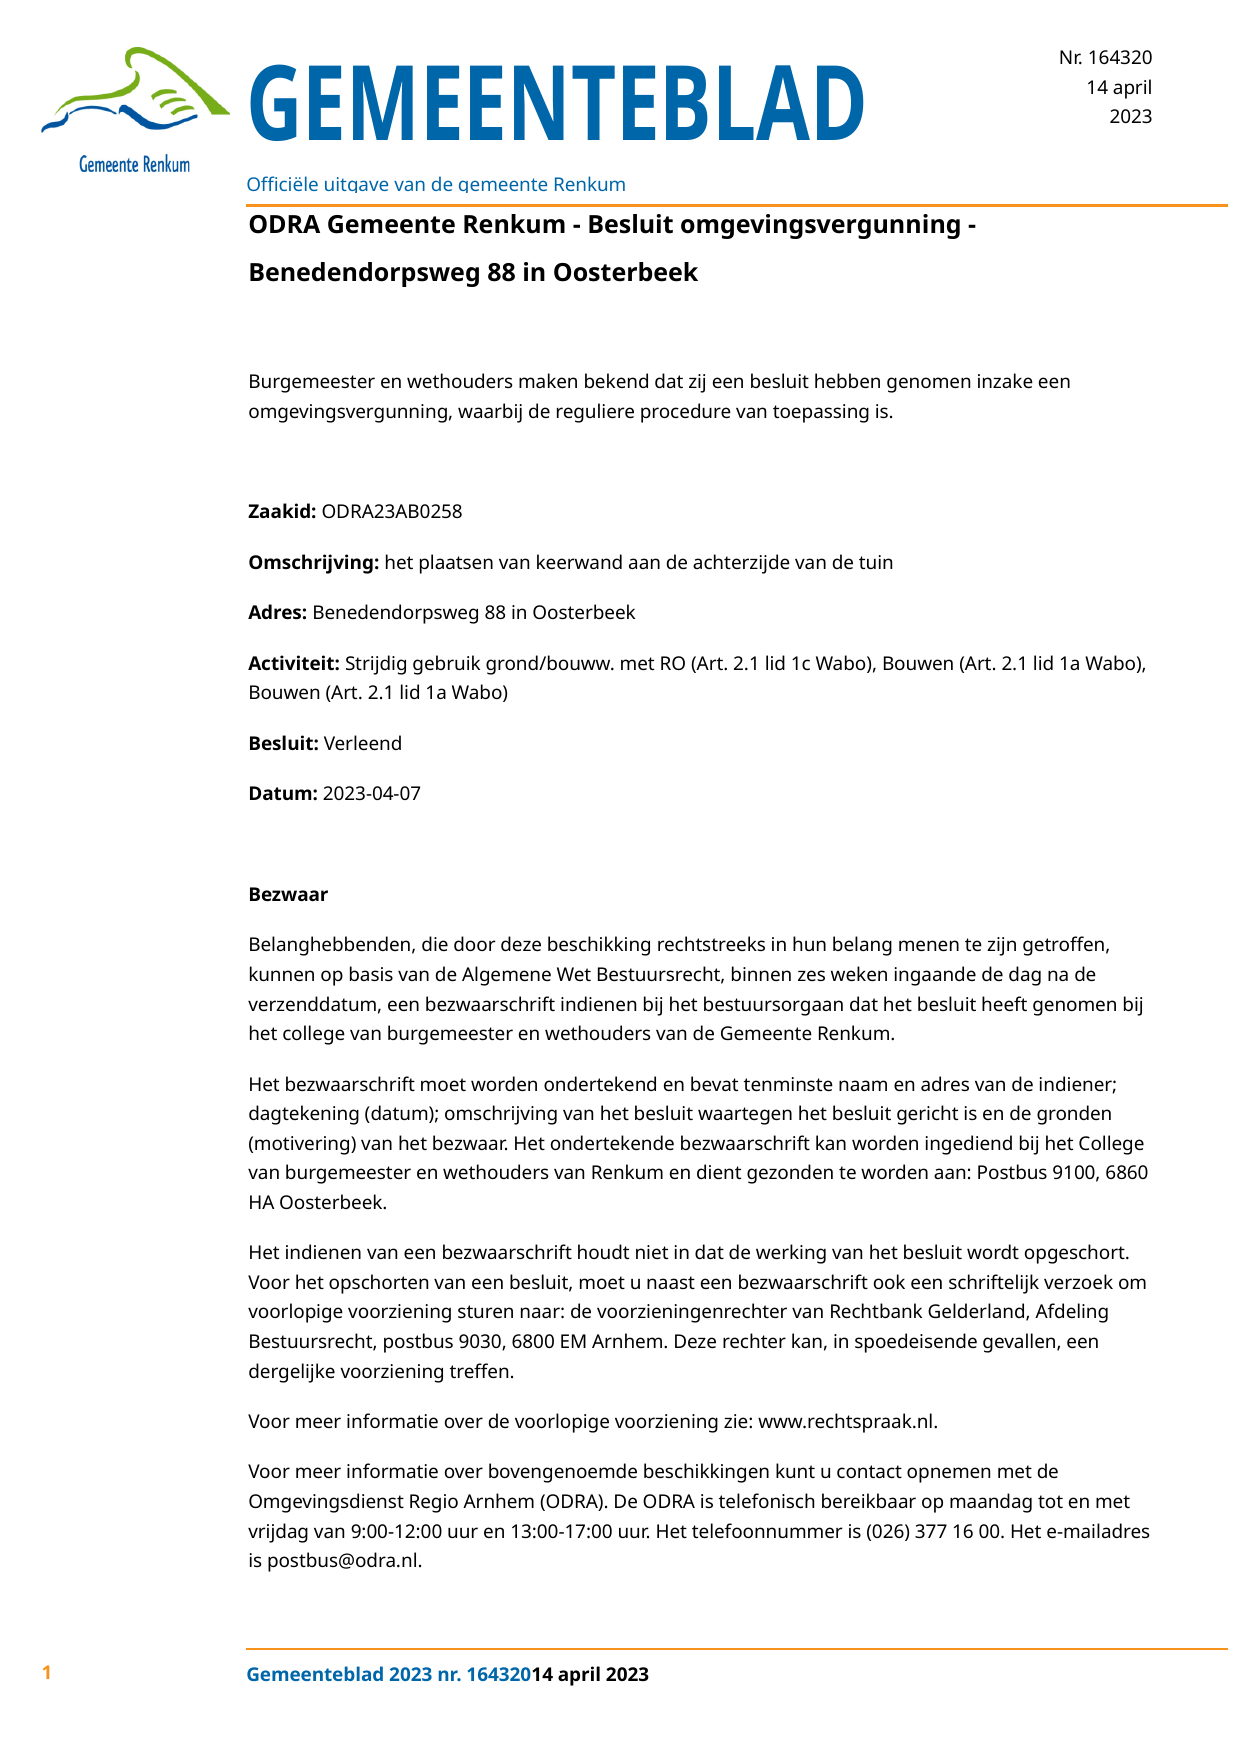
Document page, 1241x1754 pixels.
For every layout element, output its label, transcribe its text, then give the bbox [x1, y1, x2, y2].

text Besluit: Verleend [248, 730, 1152, 756]
picture [41, 47, 231, 172]
text Voor meer informatie over bovengenoemde beschikkingen kunt u contact opnemen met de Omgevingsdienst Regio Arnhem (ODRA). De ODRA is telefonisch bereikbaar op maandag tot en met vrijdag van 9:00-12:00 uur en 13:00-17:00 uur. Het telefoonnummer is (026) 377 16 00. Het e-mailadres is postbus@odra.nl. [248, 1459, 1152, 1573]
text Zaakid: ODRA23AB0258 [248, 499, 1152, 524]
text Het bezwaarschrift moet worden ondertekend en bevat tenminste naam en adres van de indiener; dagtekening (datum); omschrijving van het besluit waartegen het besluit gericht is en de gronden (motivering) van het bezwaar. Het ondertekende bezwaarschrift kan worden ingediend bij het College van burgemeester en wethouders van Renkum en dient gezonden te worden aan: Postbus 9100, 6860 HA Oosterbeek. [248, 1071, 1152, 1215]
text Adres: Benedendorpsweg 88 in Oosterbeek [248, 599, 1152, 625]
text Belanghebbenden, die door deze beschikking rechtstreeks in hun belang menen te zijn getroffen, kunnen op basis van de Algemene Wet Bestuursrecht, binnen zes weken ingaande de dag na de verzenddatum, een bezwaarschrift indienen bij het bestuursorgaan dat het besluit heeft genomen bij het college van burgemeester en wethouders van de Gemeente Renkum. [248, 932, 1152, 1046]
text Omschrijving: het plaatsen van keerwand aan de achterzijde van de tuin [248, 549, 1152, 575]
text Datum: 2023-04-07 [248, 780, 1152, 806]
text Burgemeester en wethouders maken bekend dat zij een besluit hebben genomen inzake een omgevingsvergunning, waarbij de reguliere procedure van toepassing is. [248, 368, 1152, 424]
text Het indienen van een bezwaarschrift houdt niet in dat de werking van het besluit wordt opgeschort. Voor het opschorten van een besluit, moet u naast een bezwaarschrift ook een schriftelijk verzoek om voorlopige voorziening sturen naar: de voorzieningenrechter van Rechtbank Gelderland, Afdeling Bestuursrecht, postbus 9030, 6800 EM Arnhem. Deze rechter kan, in spoedeisende gevallen, een dergelijke voorziening treffen. [248, 1239, 1152, 1384]
text Bezwaar [248, 881, 1152, 907]
text Activiteit: Strijdig gebruik grond/bouww. met RO (Art. 2.1 lid 1c Wabo), Bouwen (Art. 2.1 lid 1a Wabo), Bouwen (Art. 2.1 lid 1a Wabo) [248, 650, 1152, 705]
text Voor meer informatie over de voorlopige voorziening zie: www.rechtspraak.nl. [248, 1408, 1152, 1434]
text ODRA Gemeente Renkum - Besluit omgevingsvergunning - Benedendorpsweg 88 in Oosterbeek [248, 207, 1152, 288]
